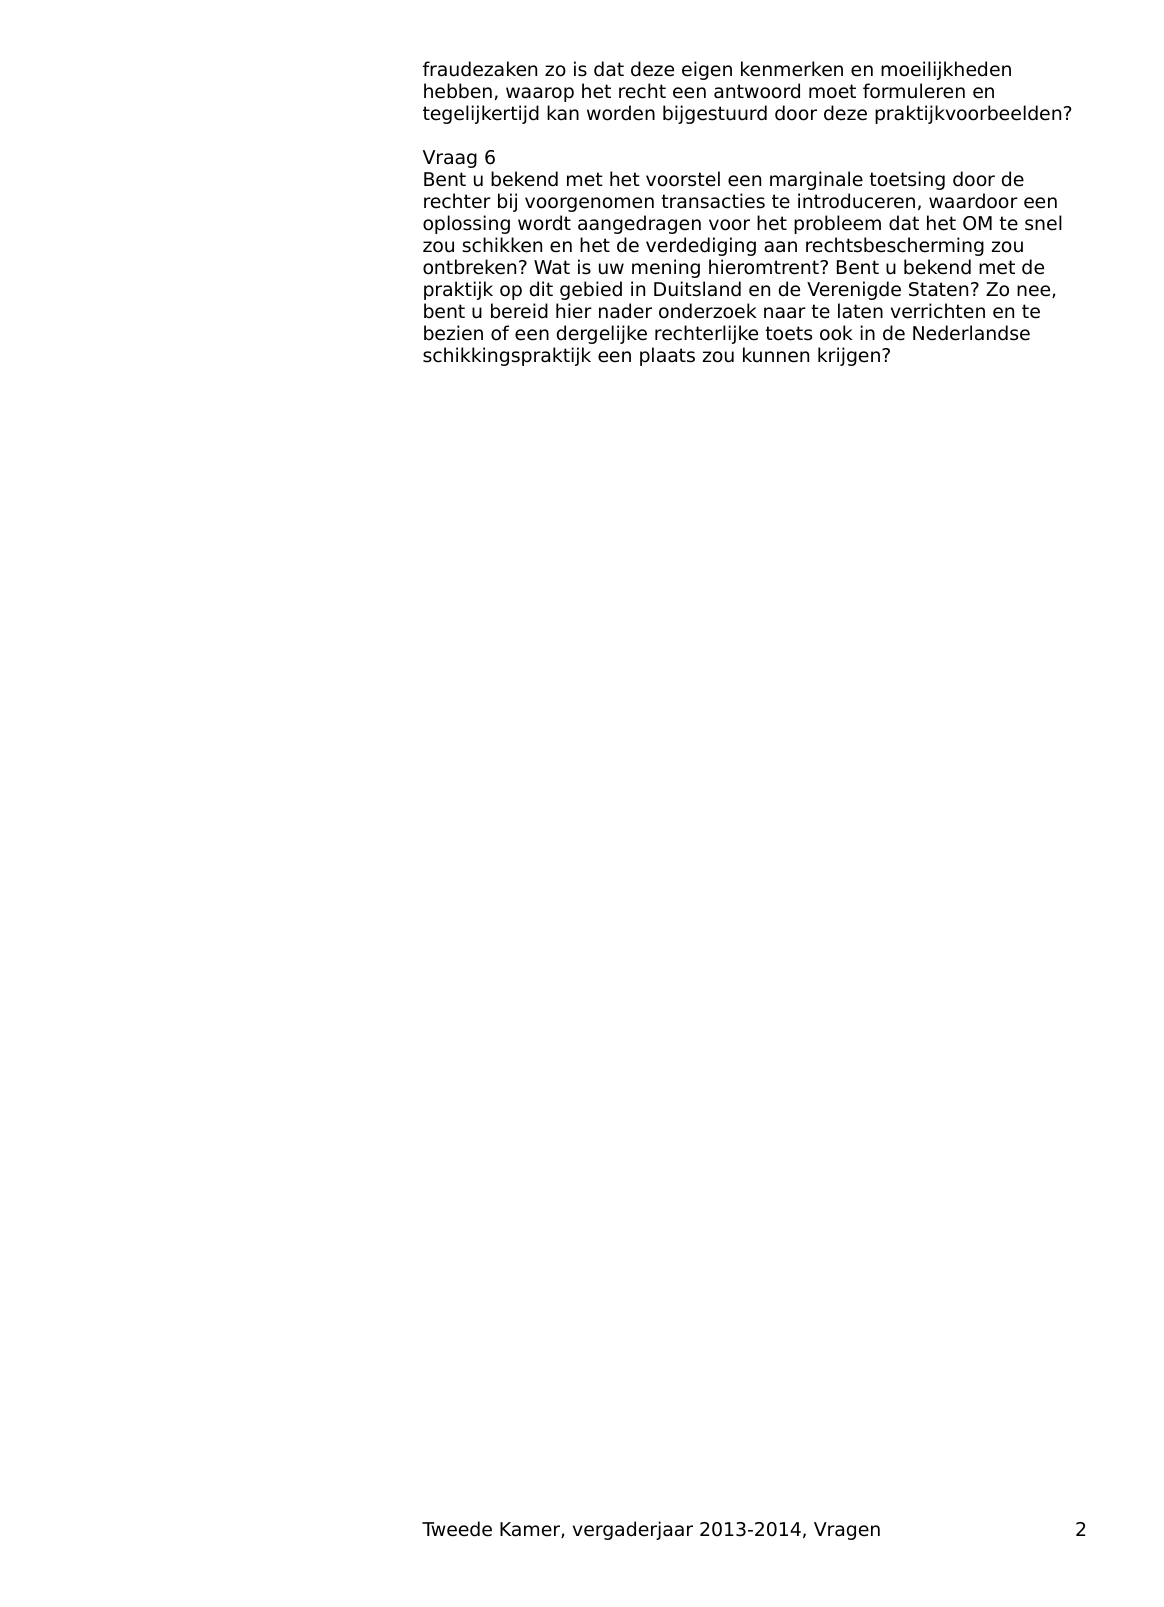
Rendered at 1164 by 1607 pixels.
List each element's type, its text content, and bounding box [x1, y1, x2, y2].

text Bent u bekend met het voorstel een marginale toetsing door de rechter bij voorgenomen transacties te introduceren, waardoor een oplossing wordt aangedragen voor het probleem dat het OM te snel zou schikken en het de verdediging aan rechtsbescherming zou ontbreken? Wat is uw mening hieromtrent? Bent u bekend met de praktijk op dit gebied in Duitsland en de Verenigde Staten? Zo nee, bent u bereid hier nader onderzoek naar te laten verrichten en te bezien of een dergelijke rechterlijke toets ook in de Nederlandse schikkingspraktijk een plaats zou kunnen krijgen? [422, 169, 1087, 367]
text Vraag 6 [422, 147, 1087, 169]
text fraudezaken zo is dat deze eigen kenmerken en moeilijkheden hebben, waarop het recht een antwoord moet formuleren en tegelijkertijd kan worden bijgestuurd door deze praktijkvoorbeelden? [422, 59, 1087, 125]
